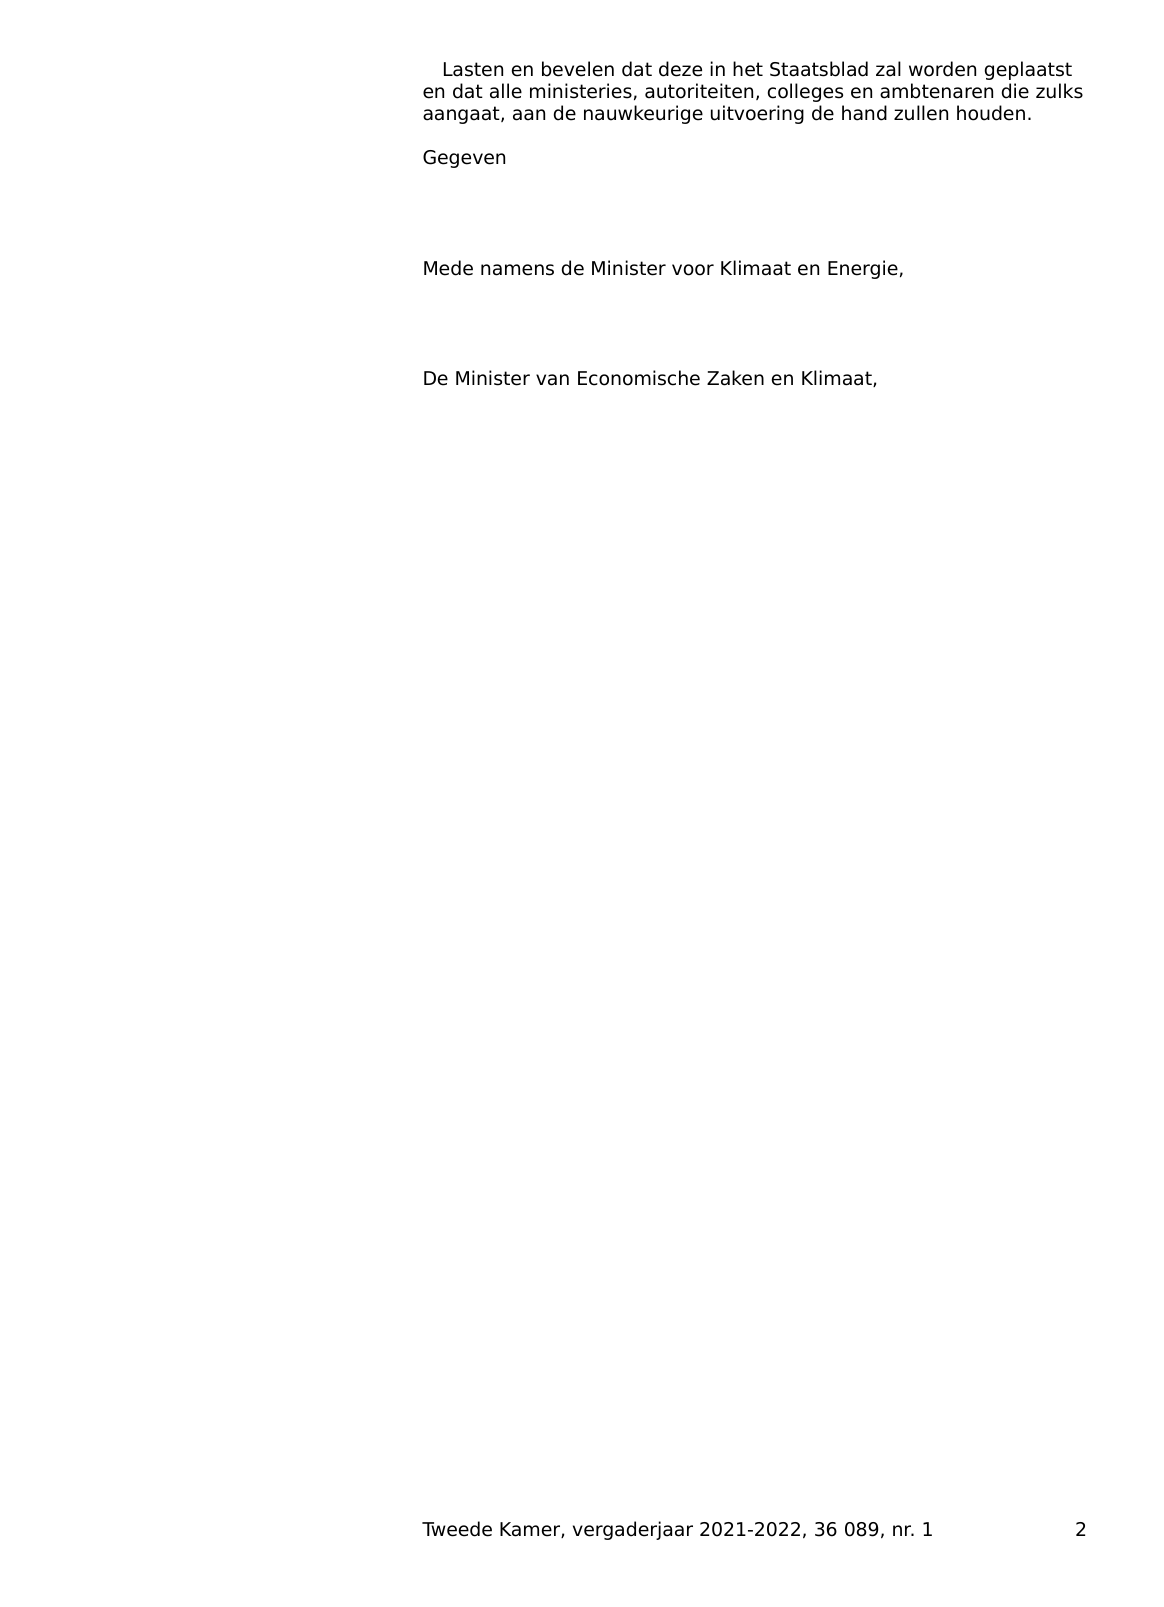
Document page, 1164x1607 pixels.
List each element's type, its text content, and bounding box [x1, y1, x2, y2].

text Lasten en bevelen dat deze in het Staatsblad zal worden geplaatst en dat alle ministeries, autoriteiten, colleges en ambtenaren die zulks aangaat, aan de nauwkeurige uitvoering de hand zullen houden. [422, 59, 1087, 125]
text Gegeven [422, 147, 1087, 169]
text Mede namens de Minister voor Klimaat en Energie, [422, 236, 1087, 302]
text De Minister van Economische Zaken en Klimaat, [422, 368, 1087, 390]
